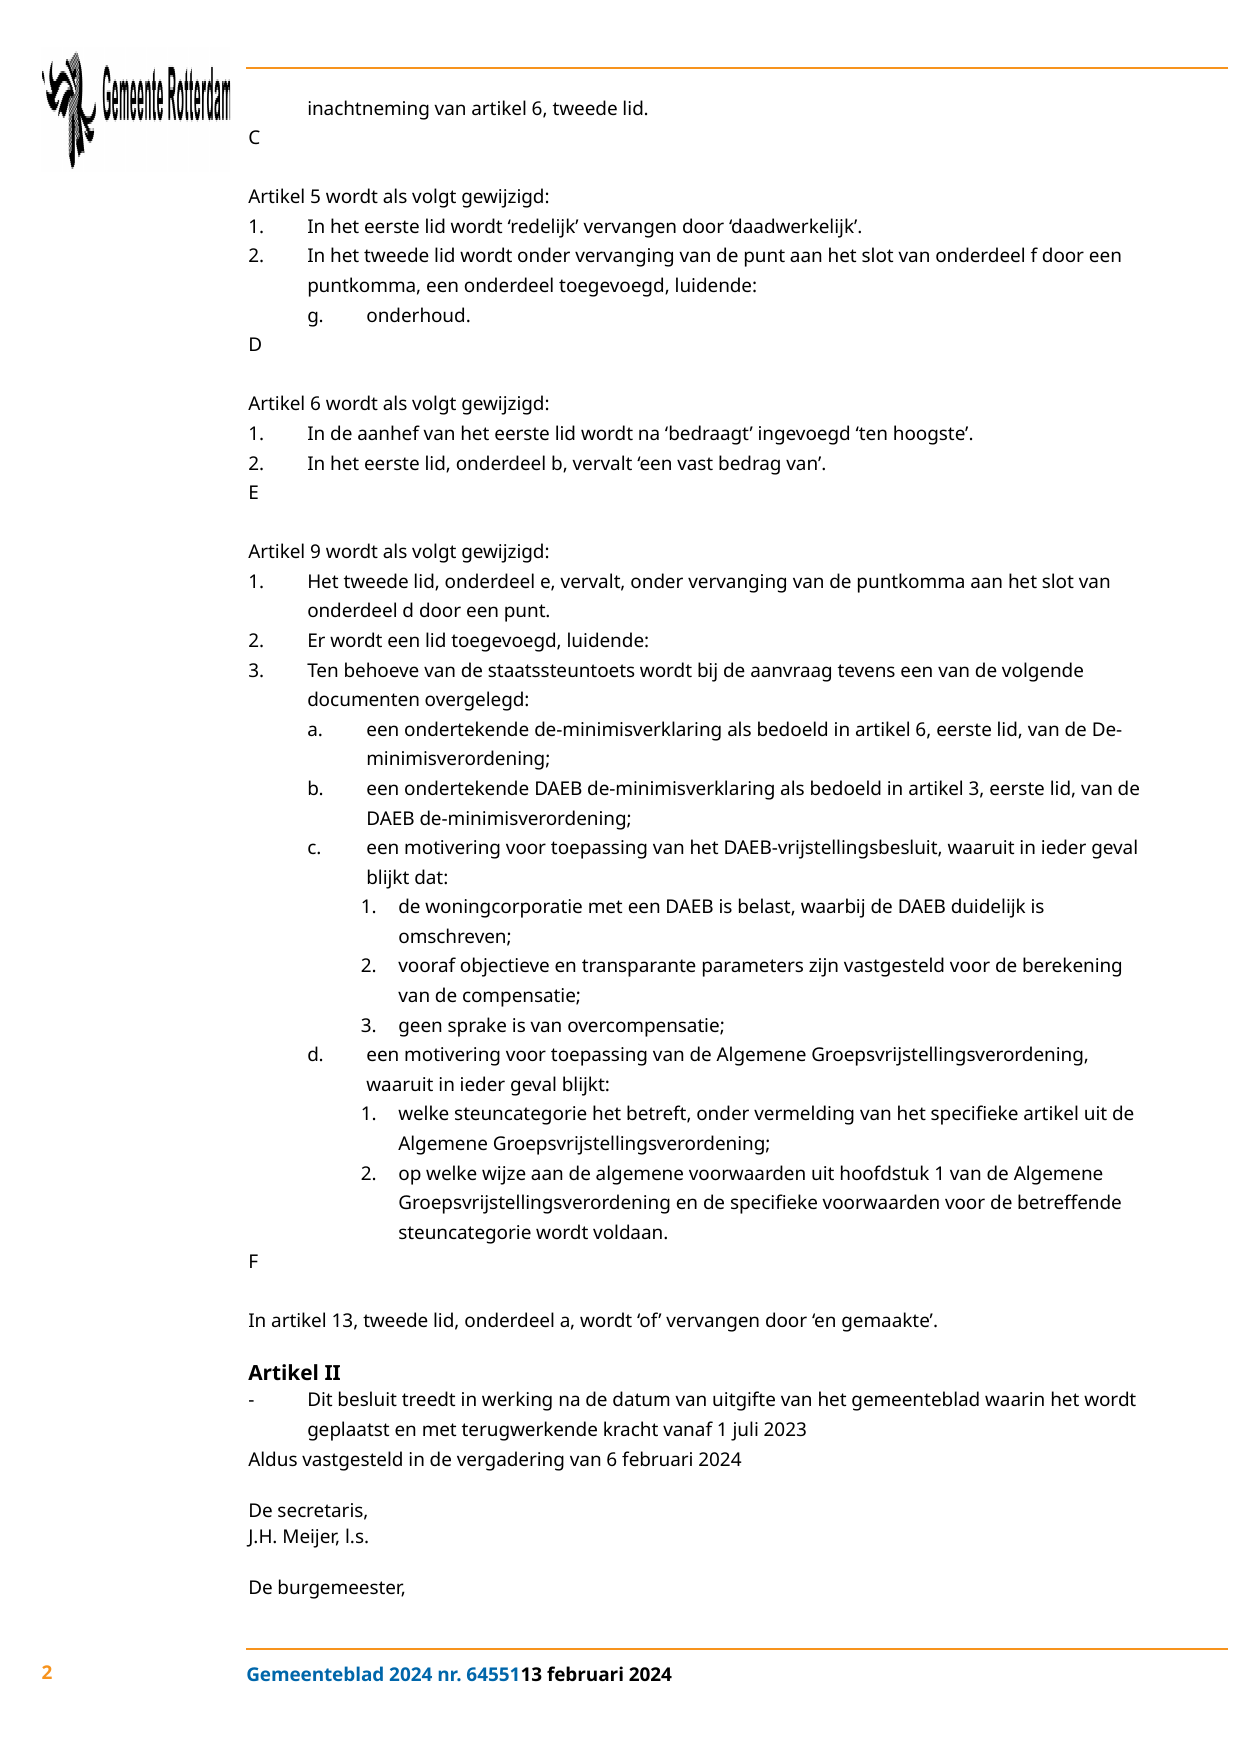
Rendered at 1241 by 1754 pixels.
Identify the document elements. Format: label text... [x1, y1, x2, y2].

list een motivering voor toepassing van het DAEB-vrijstellingsbesluit, waaruit in ieder geval blijkt dat: [307, 834, 1152, 890]
text Aldus vastgesteld in de vergadering van 6 februari 2024 [248, 1446, 1152, 1471]
text C [248, 124, 1152, 150]
text De burgemeester, [248, 1574, 1152, 1600]
list In het tweede lid wordt onder vervanging van de punt aan het slot van onderdeel f door een puntkomma, een onderdeel toegevoegd, luidende: [248, 243, 1152, 298]
list Ten behoeve van de staatssteuntoets wordt bij de aanvraag tevens een van de volgende documenten overgelegd: [248, 657, 1152, 712]
list In het eerste lid wordt ‘redelijk’ vervangen door ‘daadwerkelijk’. [248, 213, 1152, 239]
text Artikel 9 wordt als volgt gewijzigd: [248, 538, 1152, 564]
list vooraf objectieve en transparante parameters zijn vastgesteld voor de berekening van de compensatie; [361, 953, 1152, 1008]
text Artikel II [248, 1358, 1152, 1387]
text In artikel 13, tweede lid, onderdeel a, wordt ‘of’ vervangen door ‘en gemaakte’. [248, 1308, 1152, 1333]
text Artikel 5 wordt als volgt gewijzigd: [248, 183, 1152, 209]
list Het tweede lid, onderdeel e, vervalt, onder vervanging van de puntkomma aan het slot van onderdeel d door een punt. [248, 568, 1152, 623]
text F [248, 1248, 1152, 1274]
list inachtneming van artikel 6, tweede lid. [248, 95, 1152, 121]
list onderhoud. [307, 302, 1152, 328]
list In het eerste lid, onderdeel b, vervalt ‘een vast bedrag van’. [248, 450, 1152, 476]
list op welke wijze aan de algemene voorwaarden uit hoofdstuk 1 van de Algemene Groepsvrijstellingsverordening en de specifieke voorwaarden voor de betreffende steuncategorie wordt voldaan. [361, 1160, 1152, 1245]
text J.H. Meijer, l.s. [248, 1523, 1152, 1549]
list Er wordt een lid toegevoegd, luidende: [248, 627, 1152, 653]
picture [41, 47, 231, 172]
list Dit besluit treedt in werking na de datum van uitgifte van het gemeenteblad waarin het wordt geplaatst en met terugwerkende kracht vanaf 1 juli 2023 [248, 1387, 1152, 1442]
list geen sprake is van overcompensatie; [361, 1012, 1152, 1038]
text De secretaris, [248, 1497, 1152, 1523]
list een ondertekende DAEB de-minimisverklaring als bedoeld in artikel 3, eerste lid, van de DAEB de-minimisverordening; [307, 775, 1152, 831]
list een motivering voor toepassing van de Algemene Groepsvrijstellingsverordening, waaruit in ieder geval blijkt: [307, 1041, 1152, 1097]
list welke steuncategorie het betreft, onder vermelding van het specifieke artikel uit de Algemene Groepsvrijstellingsverordening; [361, 1101, 1152, 1156]
text D [248, 331, 1152, 357]
list een ondertekende de-minimisverklaring als bedoeld in artikel 6, eerste lid, van de De-minimisverordening; [307, 716, 1152, 771]
text E [248, 479, 1152, 505]
list In de aanhef van het eerste lid wordt na ‘bedraagt’ ingevoegd ‘ten hoogste’. [248, 420, 1152, 446]
list de woningcorporatie met een DAEB is belast, waarbij de DAEB duidelijk is omschreven; [361, 893, 1152, 949]
text Artikel 6 wordt als volgt gewijzigd: [248, 391, 1152, 416]
